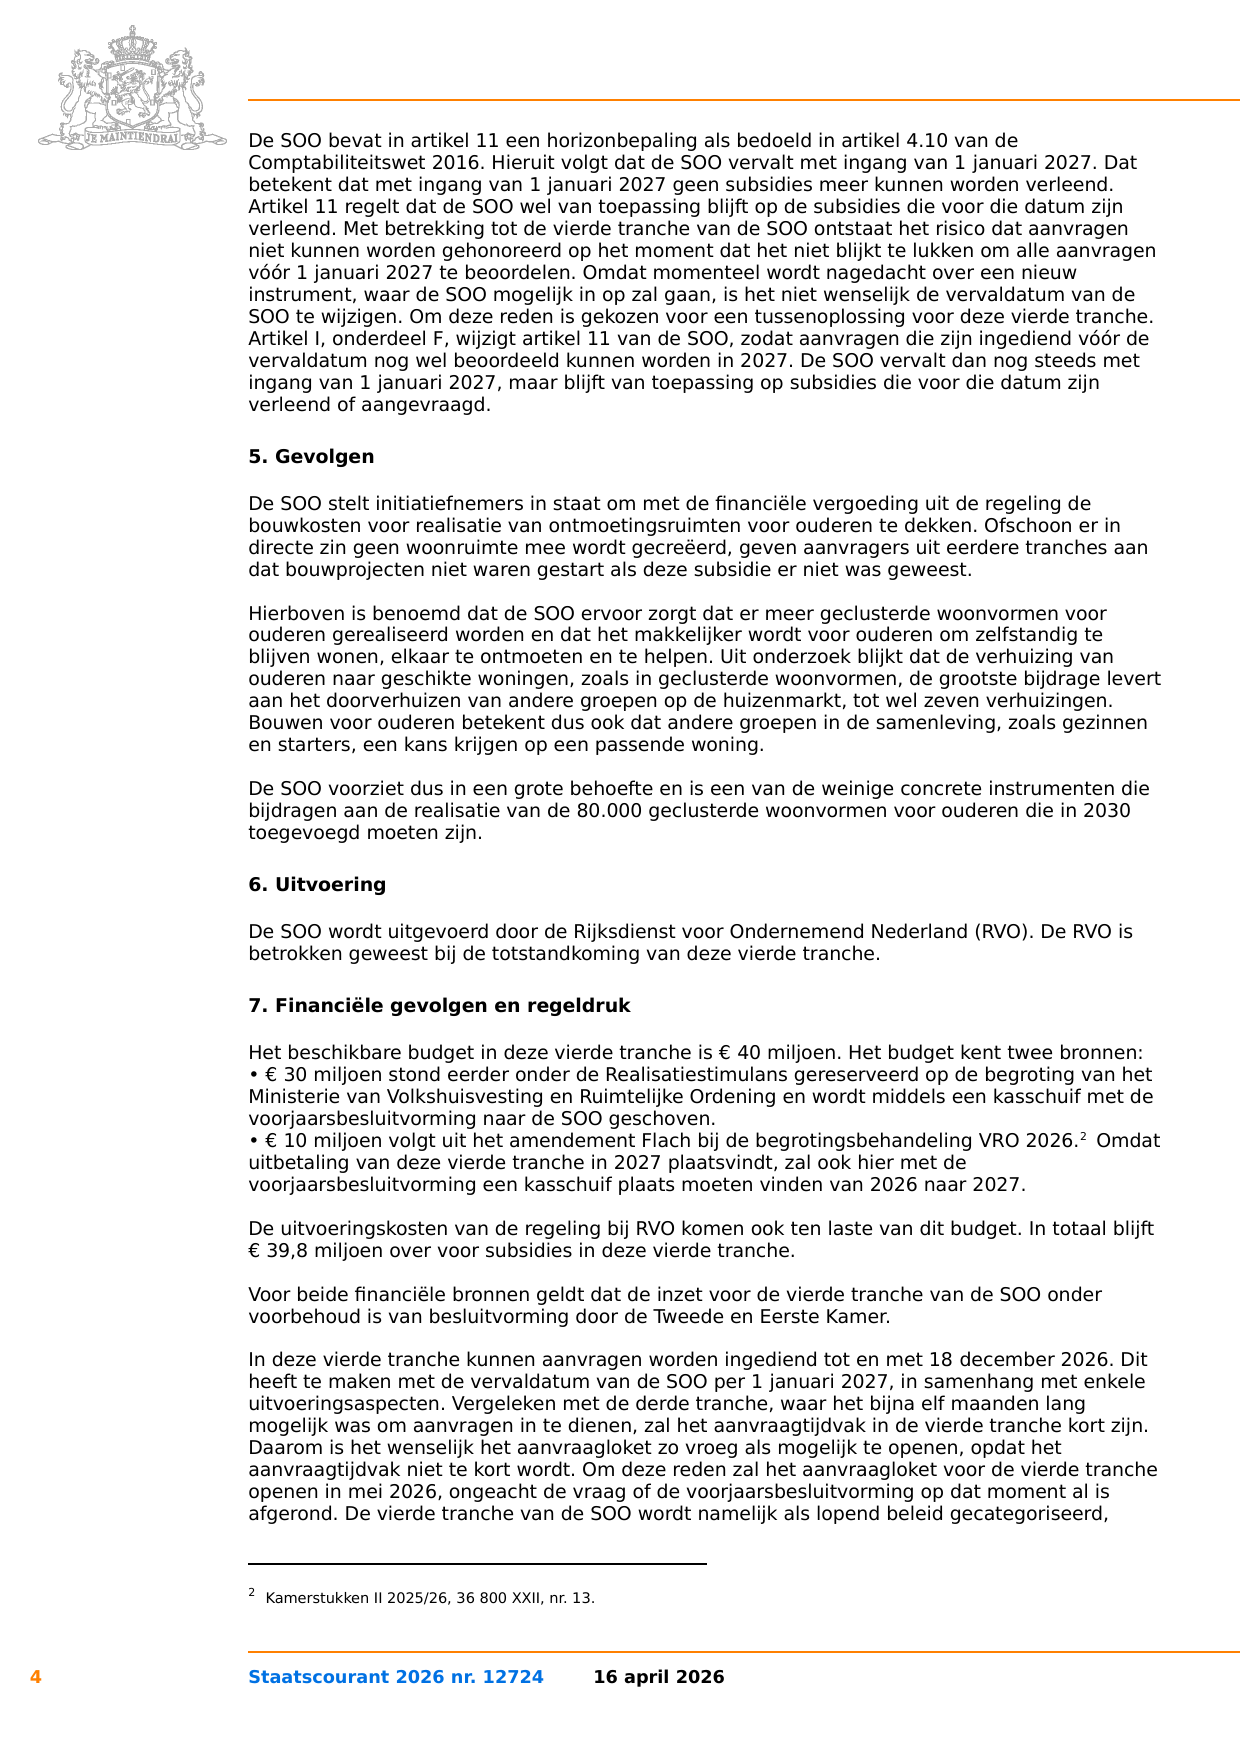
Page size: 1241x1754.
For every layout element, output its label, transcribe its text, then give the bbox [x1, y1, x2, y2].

subtitle 5. Gevolgen [248, 446, 1163, 468]
text Hierboven is benoemd dat de SOO ervoor zorgt dat er meer geclusterde woonvormen voor ouderen gerealiseerd worden en dat het makkelijker wordt voor ouderen om zelfstandig te blijven wonen, elkaar te ontmoeten en te helpen. Uit onderzoek blijkt dat de verhuizing van ouderen naar geschikte woningen, zoals in geclusterde woonvormen, de grootste bijdrage levert aan het doorverhuizen van andere groepen op de huizenmarkt, tot wel zeven verhuizingen. Bouwen voor ouderen betekent dus ook dat andere groepen in de samenleving, zoals gezinnen en starters, een kans krijgen op een passende woning. [248, 602, 1163, 756]
text Het beschikbare budget in deze vierde tranche is € 40 miljoen. Het budget kent twee bronnen: [248, 1042, 1163, 1064]
picture [38, 25, 227, 150]
text De SOO wordt uitgevoerd door de Rijksdienst voor Ondernemend Nederland (RVO). De RVO is betrokken geweest bij de totstandkoming van deze vierde tranche. [248, 921, 1163, 965]
subtitle 7. Financiële gevolgen en regeldruk [248, 995, 1163, 1017]
text De uitvoeringskosten van de regeling bij RVO komen ook ten laste van dit budget. In totaal blijft € 39,8 miljoen over voor subsidies in deze vierde tranche. [248, 1218, 1163, 1262]
text De SOO stelt initiatiefnemers in staat om met de financiële vergoeding uit de regeling de bouwkosten voor realisatie van ontmoetingsruimten voor ouderen te dekken. Ofschoon er in directe zin geen woonruimte mee wordt gecreëerd, geven aanvragers uit eerdere tranches aan dat bouwprojecten niet waren gestart als deze subsidie er niet was geweest. [248, 493, 1163, 581]
text De SOO voorziet dus in een grote behoefte en is een van de weinige concrete instrumenten die bijdragen aan de realisatie van de 80.000 geclusterde woonvormen voor ouderen die in 2030 toegevoegd moeten zijn. [248, 778, 1163, 844]
text In deze vierde tranche kunnen aanvragen worden ingediend tot en met 18 december 2026. Dit heeft te maken met de vervaldatum van de SOO per 1 januari 2027, in samenhang met enkele uitvoeringsaspecten. Vergeleken met de derde tranche, waar het bijna elf maanden lang mogelijk was om aanvragen in te dienen, zal het aanvraagtijdvak in de vierde tranche kort zijn. Daarom is het wenselijk het aanvraagloket zo vroeg als mogelijk te openen, opdat het aanvraagtijdvak niet te kort wordt. Om deze reden zal het aanvraagloket voor de vierde tranche openen in mei 2026, ongeacht de vraag of de voorjaarsbesluitvorming op dat moment al is afgerond. De vierde tranche van de SOO wordt namelijk als lopend beleid gecategoriseerd, [248, 1349, 1163, 1525]
text Kamerstukken II 2025/26, 36 800 XXII, nr. 13. [248, 1586, 1163, 1608]
text • € 10 miljoen volgt uit het amendement Flach bij de begrotingsbehandeling VRO 2026. Omdat uitbetaling van deze vierde tranche in 2027 plaatsvindt, zal ook hier met de voorjaarsbesluitvorming een kasschuif plaats moeten vinden van 2026 naar 2027. [248, 1130, 1163, 1196]
text Voor beide financiële bronnen geldt dat de inzet voor de vierde tranche van de SOO onder voorbehoud is van besluitvorming door de Tweede en Eerste Kamer. [248, 1283, 1163, 1327]
subtitle 6. Uitvoering [248, 874, 1163, 896]
text • € 30 miljoen stond eerder onder de Realisatiestimulans gereserveerd op de begroting van het Ministerie van Volkshuisvesting en Ruimtelijke Ordening en wordt middels een kasschuif met de voorjaarsbesluitvorming naar de SOO geschoven. [248, 1064, 1163, 1130]
text De SOO bevat in artikel 11 een horizonbepaling als bedoeld in artikel 4.10 van de Comptabiliteitswet 2016. Hieruit volgt dat de SOO vervalt met ingang van 1 januari 2027. Dat betekent dat met ingang van 1 januari 2027 geen subsidies meer kunnen worden verleend. Artikel 11 regelt dat de SOO wel van toepassing blijft op de subsidies die voor die datum zijn verleend. Met betrekking tot de vierde tranche van de SOO ontstaat het risico dat aanvragen niet kunnen worden gehonoreerd op het moment dat het niet blijkt te lukken om alle aanvragen vóór 1 januari 2027 te beoordelen. Omdat momenteel wordt nagedacht over een nieuw instrument, waar de SOO mogelijk in op zal gaan, is het niet wenselijk de vervaldatum van de SOO te wijzigen. Om deze reden is gekozen voor een tussenoplossing voor deze vierde tranche. Artikel I, onderdeel F, wijzigt artikel 11 van de SOO, zodat aanvragen die zijn ingediend vóór de vervaldatum nog wel beoordeeld kunnen worden in 2027. De SOO vervalt dan nog steeds met ingang van 1 januari 2027, maar blijft van toepassing op subsidies die voor die datum zijn verleend of aangevraagd. [248, 130, 1163, 416]
